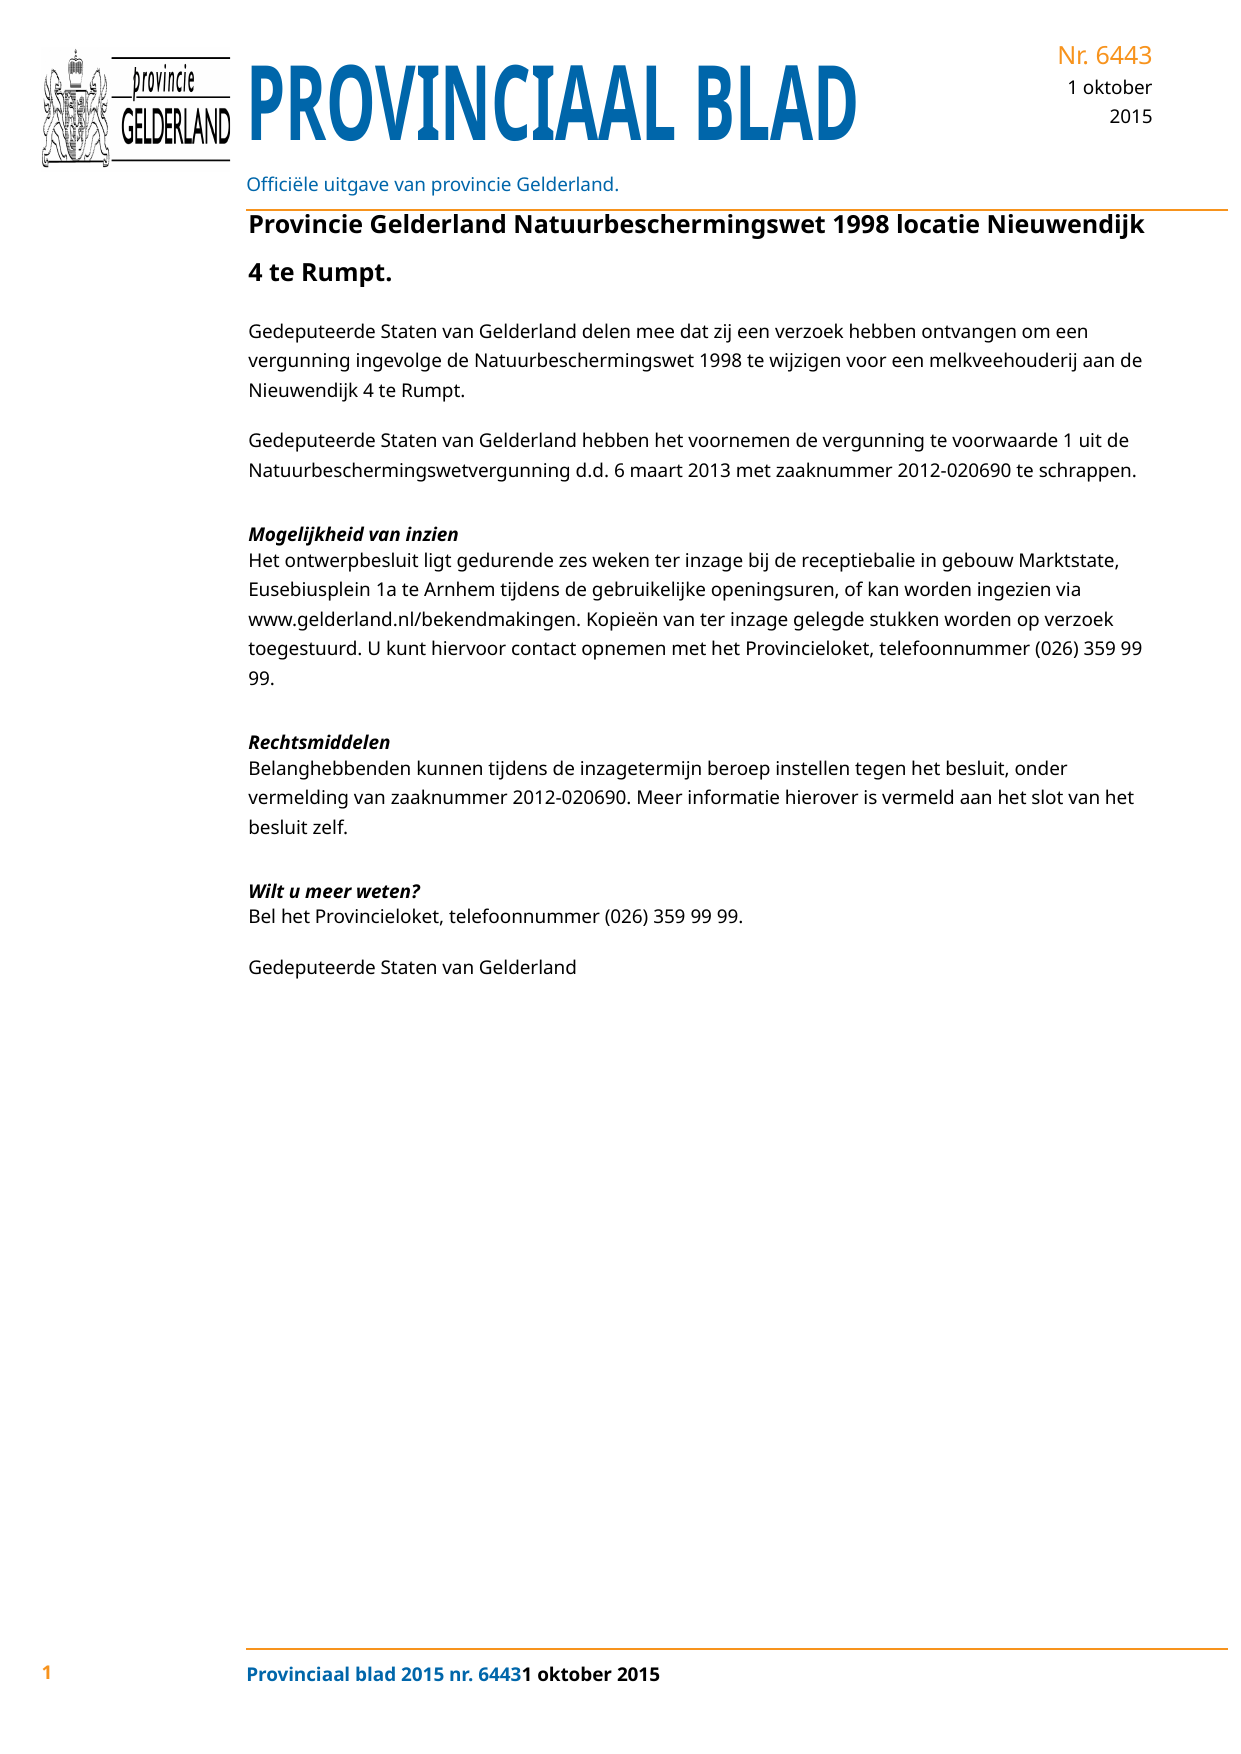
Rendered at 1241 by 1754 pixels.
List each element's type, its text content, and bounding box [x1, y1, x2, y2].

text Gedeputeerde Staten van Gelderland [248, 954, 1152, 980]
text Provincie Gelderland Natuurbeschermingswet 1998 locatie Nieuwendijk 4 te Rumpt. [248, 211, 1152, 288]
text Wilt u meer weten? [248, 878, 1152, 904]
picture [41, 47, 231, 172]
text Het ontwerpbesluit ligt gedurende zes weken ter inzage bij de receptiebalie in gebouw Marktstate, Eusebiusplein 1a te Arnhem tijdens de gebruikelijke openingsuren, of kan worden ingezien via www.gelderland.nl/bekendmakingen. Kopieën van ter inzage gelegde stukken worden op verzoek toegestuurd. U kunt hiervoor contact opnemen met het Provincieloket, telefoonnummer (026) 359 99 99. [248, 547, 1152, 691]
text Gedeputeerde Staten van Gelderland hebben het voornemen de vergunning te voorwaarde 1 uit de Natuurbeschermingswetvergunning d.d. 6 maart 2013 met zaaknummer 2012-020690 te schrappen. [248, 427, 1152, 483]
text Mogelijkheid van inzien [248, 521, 1152, 547]
text Bel het Provincieloket, telefoonnummer (026) 359 99 99. [248, 904, 1152, 929]
text Rechtsmiddelen [248, 729, 1152, 755]
text Belanghebbenden kunnen tijdens de inzagetermijn beroep instellen tegen het besluit, onder vermelding van zaaknummer 2012-020690. Meer informatie hierover is vermeld aan het slot van het besluit zelf. [248, 755, 1152, 840]
text Gedeputeerde Staten van Gelderland delen mee dat zij een verzoek hebben ontvangen om een vergunning ingevolge de Natuurbeschermingswet 1998 te wijzigen voor een melkveehouderij aan de Nieuwendijk 4 te Rumpt. [248, 318, 1152, 403]
